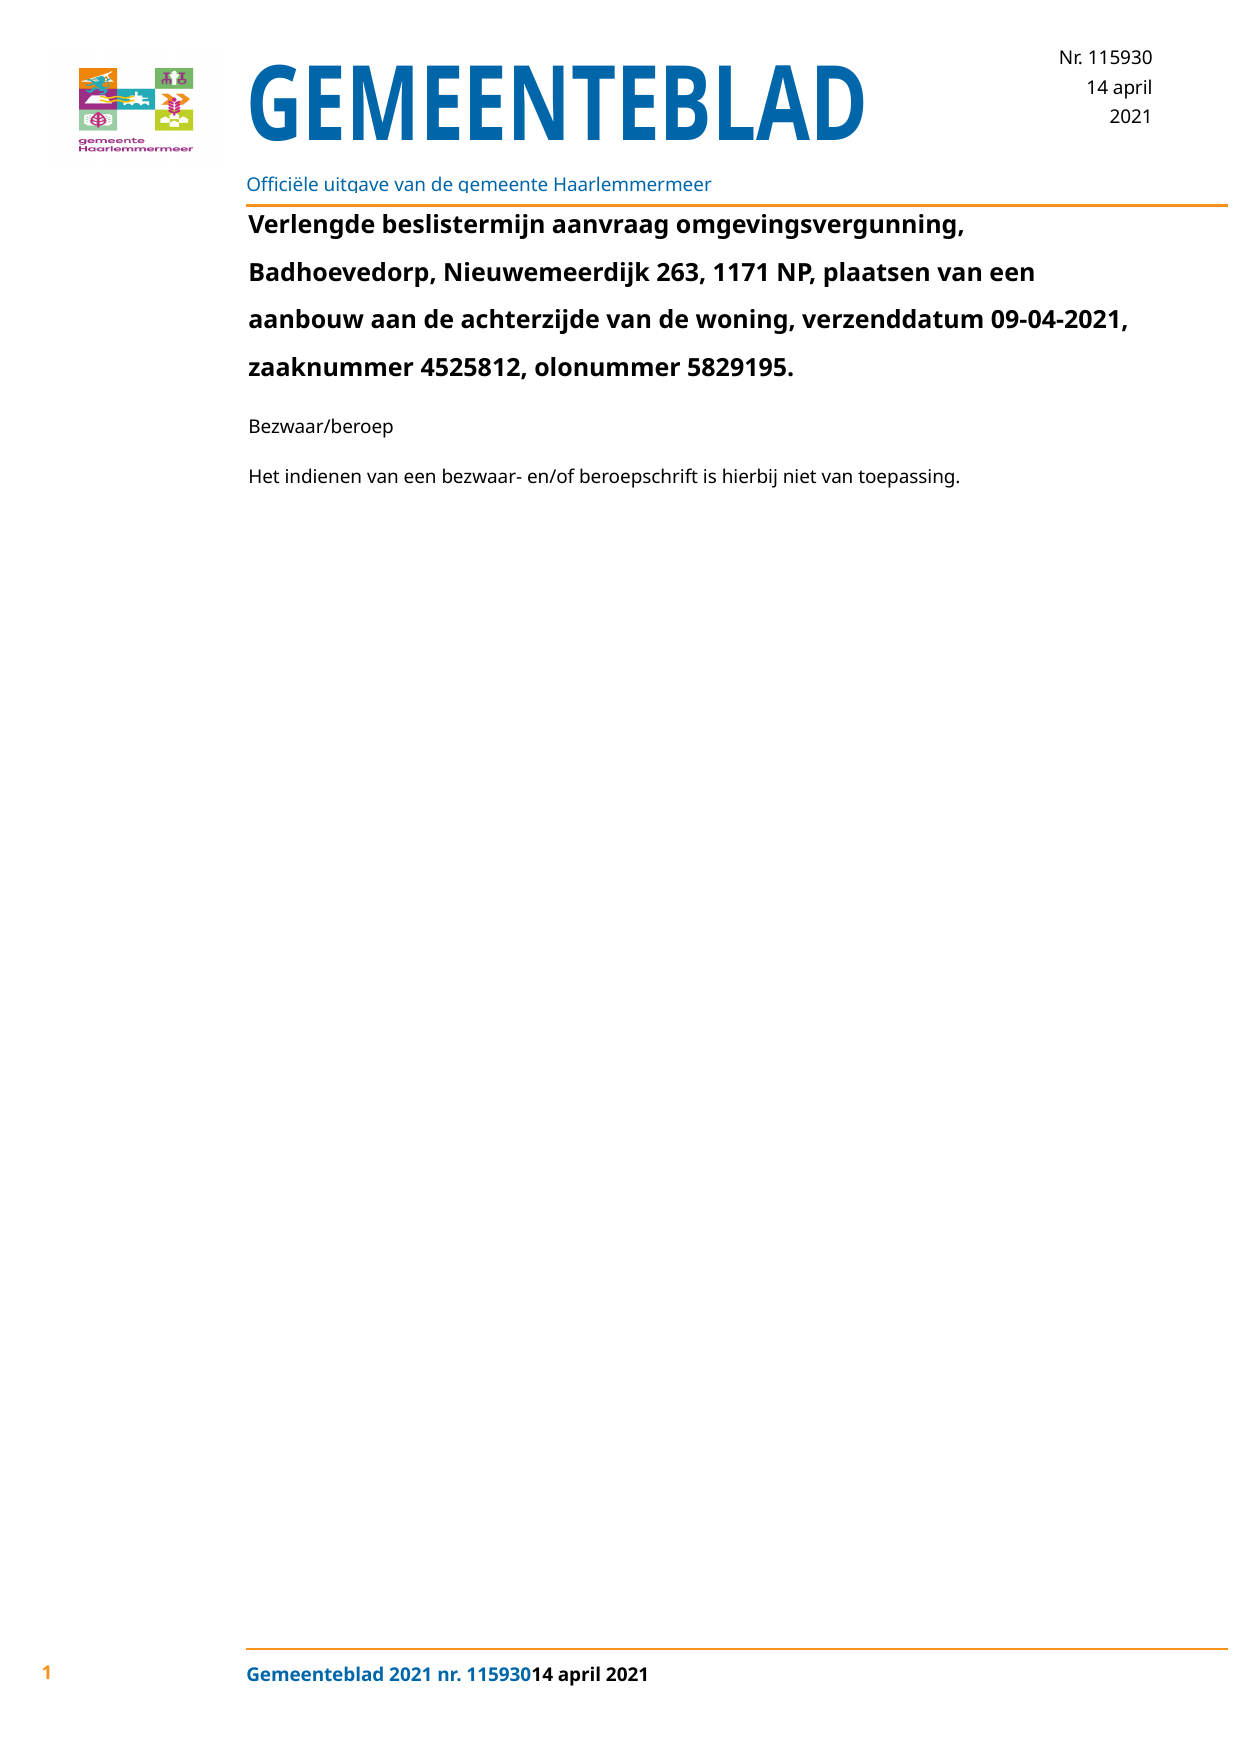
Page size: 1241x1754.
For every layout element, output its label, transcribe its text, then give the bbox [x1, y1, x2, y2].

text Verlengde beslistermijn aanvraag omgevingsvergunning, Badhoevedorp, Nieuwemeerdijk 263, 1171 NP, plaatsen van een aanbouw aan de achterzijde van de woning, verzenddatum 09-04-2021, zaaknummer 4525812, olonummer 5829195. [248, 207, 1152, 384]
picture [41, 47, 231, 172]
text Bezwaar/beroep [248, 413, 1152, 439]
text Het indienen van een bezwaar- en/of beroepschrift is hierbij niet van toepassing. [248, 463, 1152, 489]
